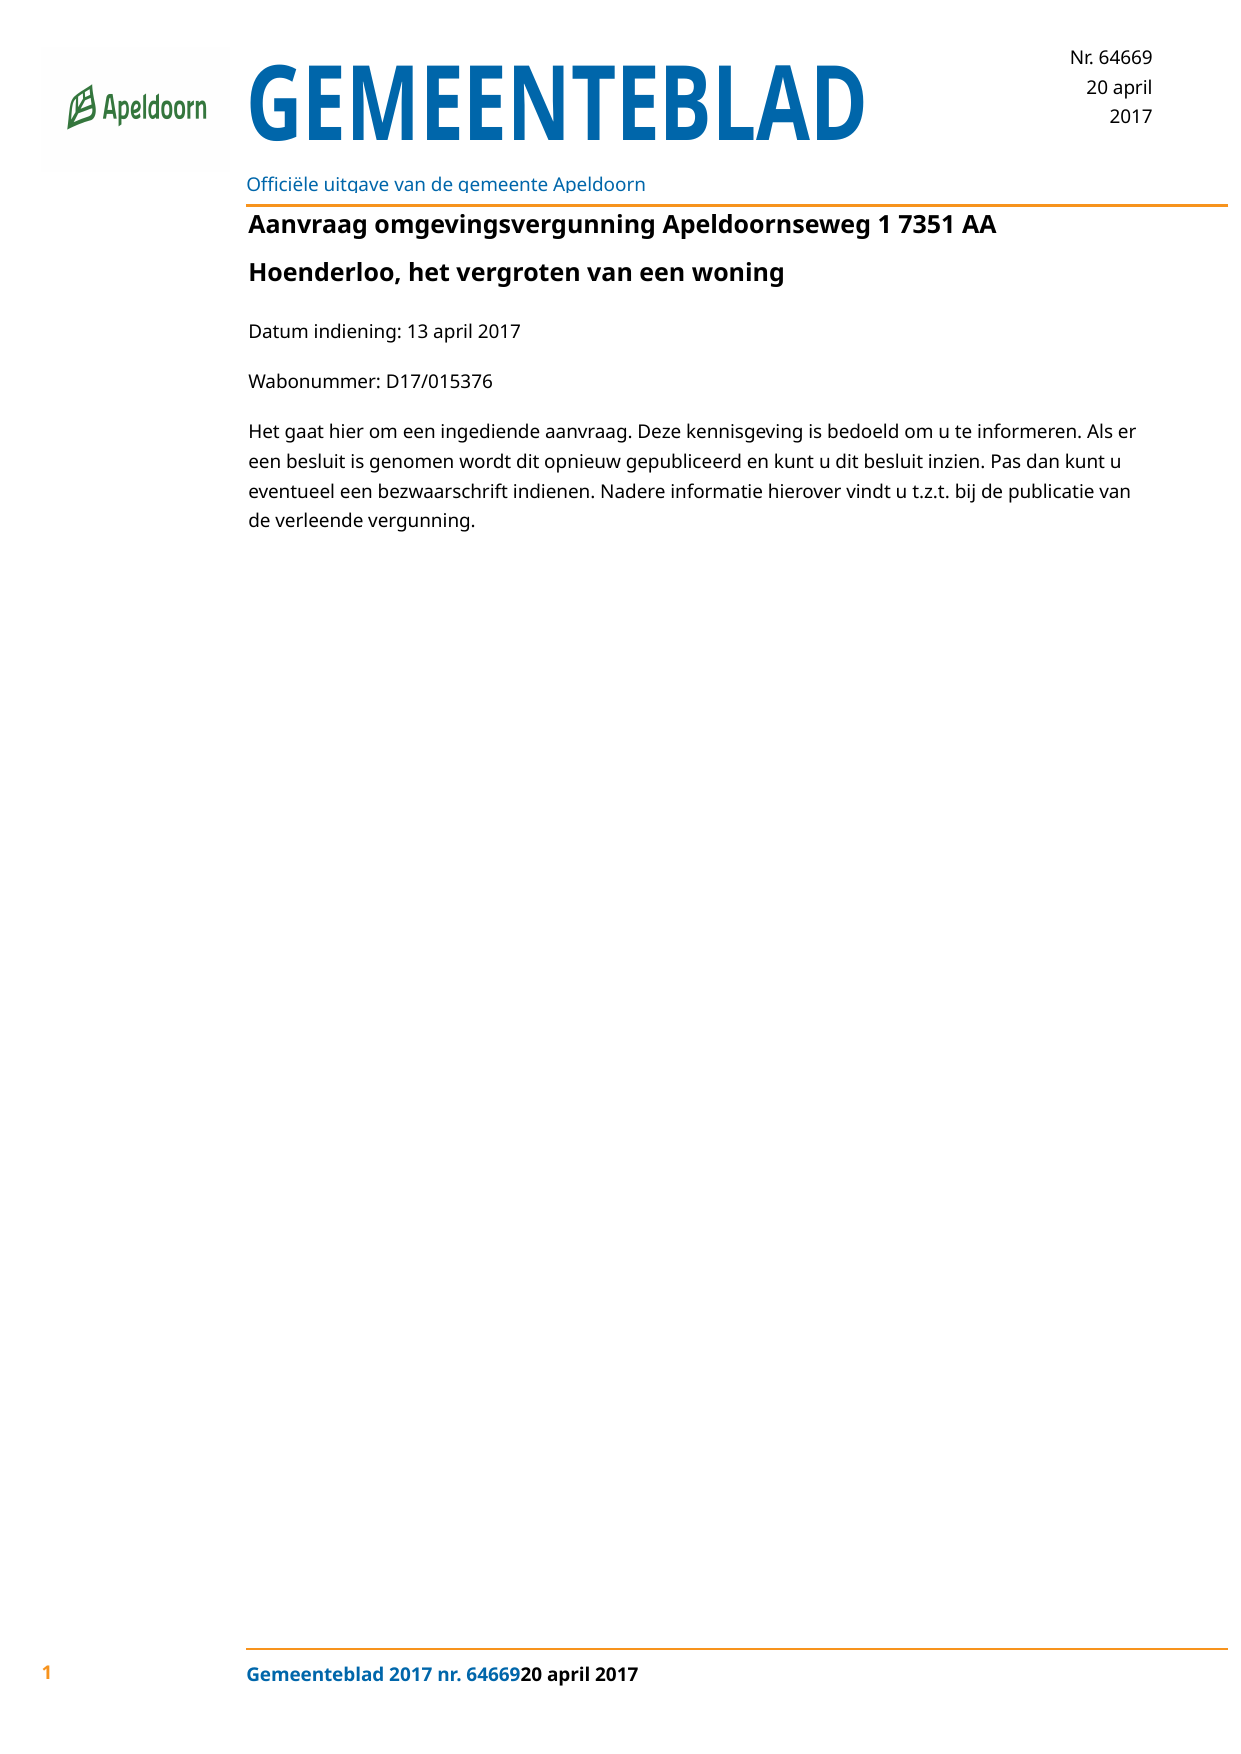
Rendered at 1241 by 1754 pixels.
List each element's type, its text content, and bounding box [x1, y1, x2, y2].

picture [41, 47, 231, 172]
text Aanvraag omgevingsvergunning Apeldoornseweg 1 7351 AA Hoenderloo, het vergroten van een woning [248, 207, 1152, 288]
text Datum indiening: 13 april 2017 [248, 318, 1152, 344]
text Wabonummer: D17/015376 [248, 368, 1152, 394]
text Het gaat hier om een ingediende aanvraag. Deze kennisgeving is bedoeld om u te informeren. Als er een besluit is genomen wordt dit opnieuw gepubliceerd en kunt u dit besluit inzien. Pas dan kunt u eventueel een bezwaarschrift indienen. Nadere informatie hierover vindt u t.z.t. bij de publicatie van de verleende vergunning. [248, 419, 1152, 533]
